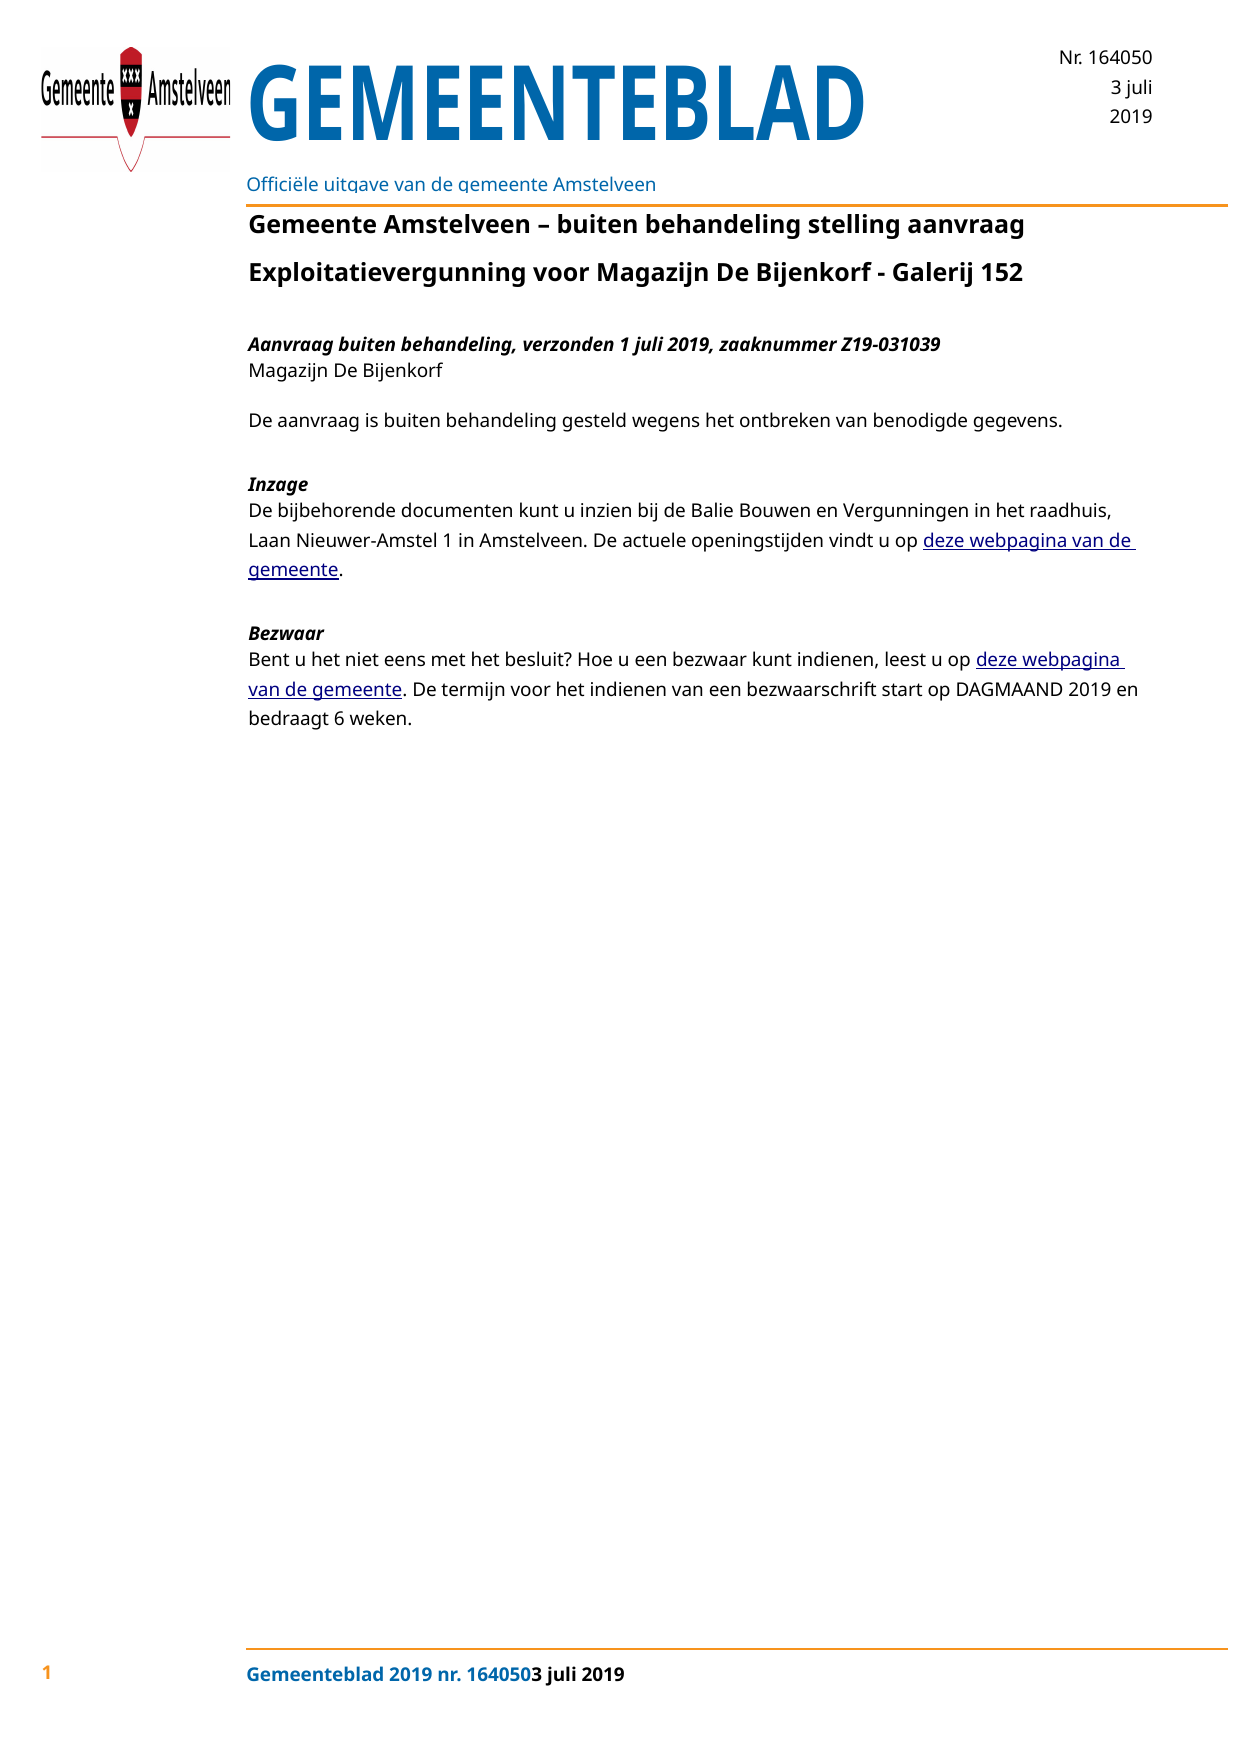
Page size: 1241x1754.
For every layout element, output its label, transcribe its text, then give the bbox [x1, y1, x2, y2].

text De bijbehorende documenten kunt u inzien bij de Balie Bouwen en Vergunningen in het raadhuis, Laan Nieuwer-Amstel 1 in Amstelveen. De actuele openingstijden vindt u op deze webpagina van de gemeente. [248, 497, 1152, 582]
text Aanvraag buiten behandeling, verzonden 1 juli 2019, zaaknummer Z19-031039 [248, 331, 1152, 357]
text Inzage [248, 472, 1152, 497]
text De aanvraag is buiten behandeling gesteld wegens het ontbreken van benodigde gegevens. [248, 408, 1152, 433]
text Bent u het niet eens met het besluit? Hoe u een bezwaar kunt indienen, leest u op deze webpagina van de gemeente. De termijn voor het indienen van een bezwaarschrift start op DAGMAAND 2019 en bedraagt 6 weken. [248, 646, 1152, 731]
text Bezwaar [248, 620, 1152, 646]
text Magazijn De Bijenkorf [248, 357, 1152, 383]
text Gemeente Amstelveen – buiten behandeling stelling aanvraag Exploitatievergunning voor Magazijn De Bijenkorf - Galerij 152 [248, 207, 1152, 288]
picture [41, 47, 231, 172]
